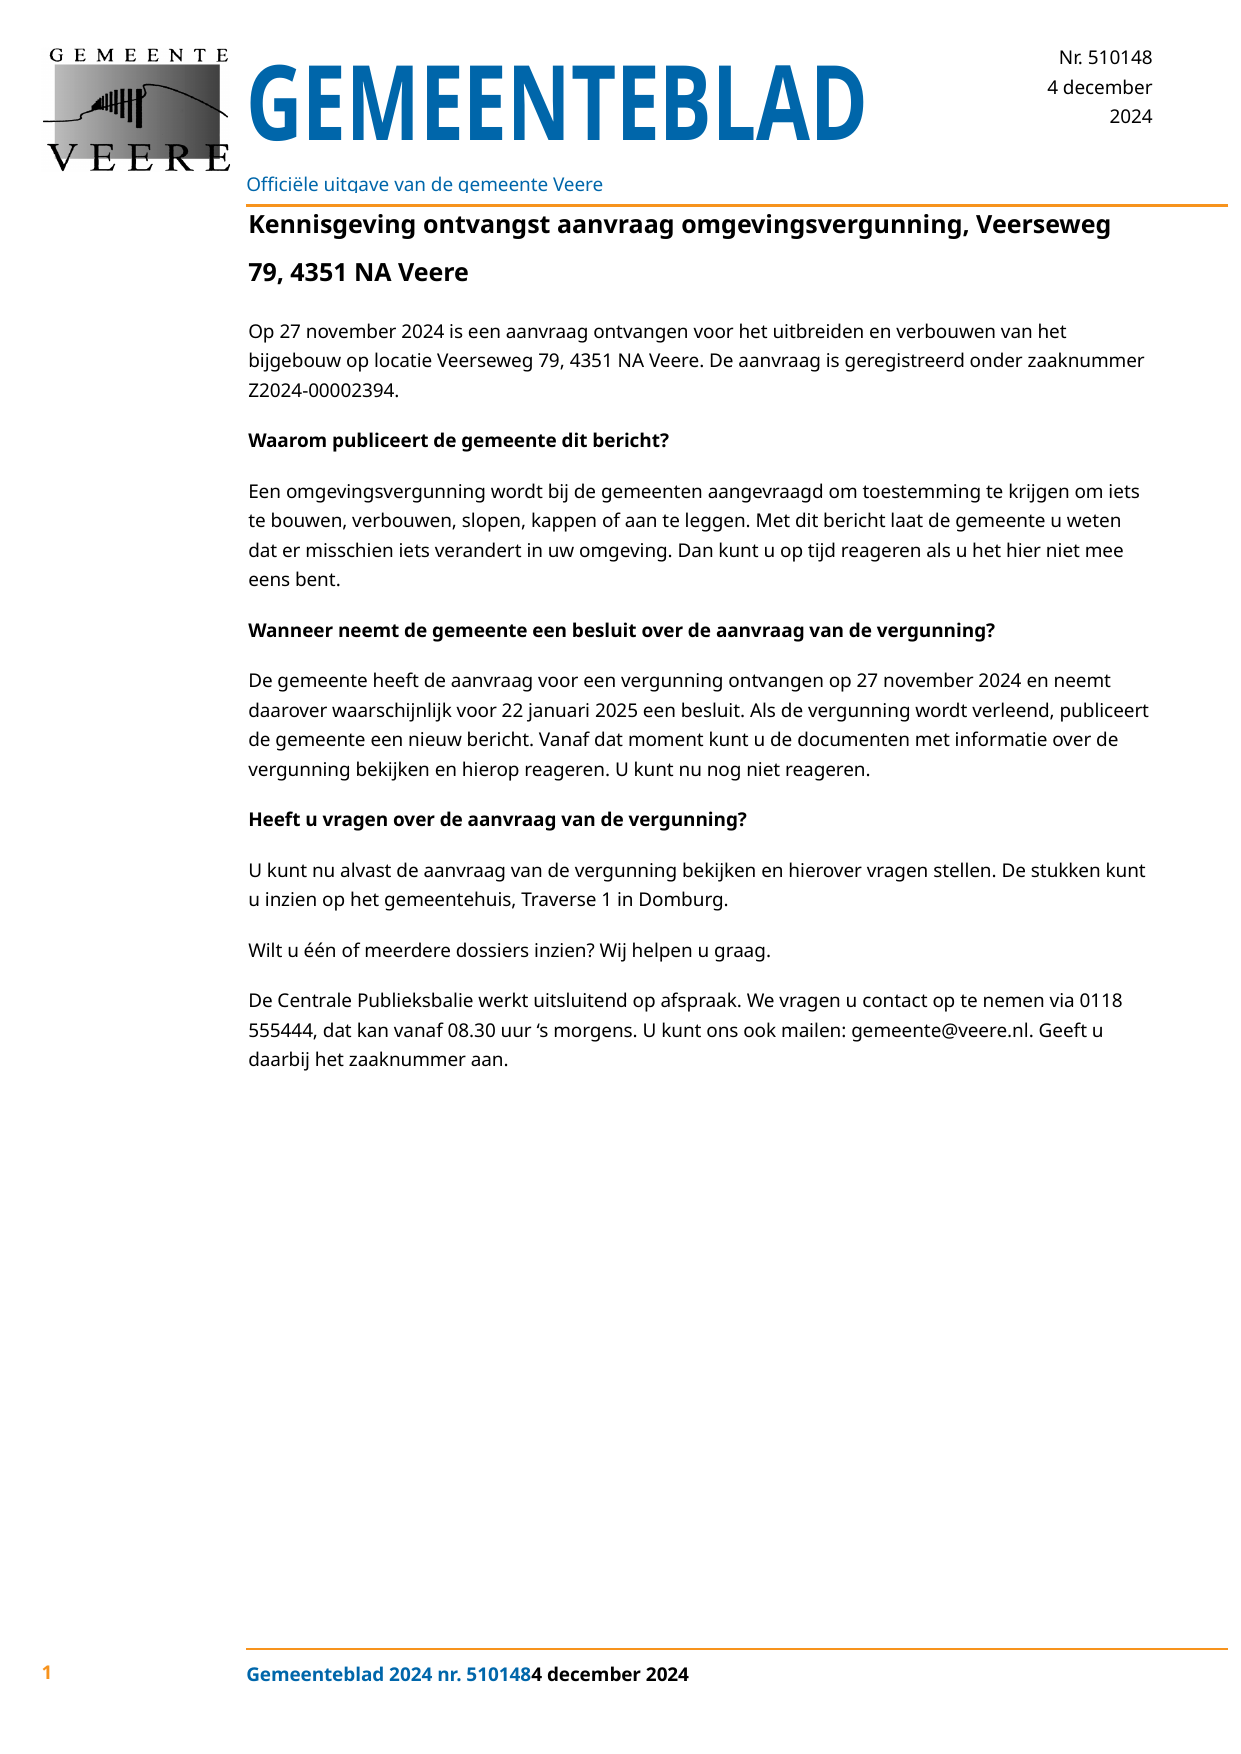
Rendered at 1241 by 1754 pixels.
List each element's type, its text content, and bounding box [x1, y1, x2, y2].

text Heeft u vragen over de aanvraag van de vergunning? [248, 807, 1152, 832]
text De gemeente heeft de aanvraag voor een vergunning ontvangen op 27 november 2024 en neemt daarover waarschijnlijk voor 22 januari 2025 een besluit. Als de vergunning wordt verleend, publiceert de gemeente een nieuw bericht. Vanaf dat moment kunt u de documenten met informatie over de vergunning bekijken en hierop reageren. U kunt nu nog niet reageren. [248, 667, 1152, 782]
text Een omgevingsvergunning wordt bij de gemeenten aangevraagd om toestemming te krijgen om iets te bouwen, verbouwen, slopen, kappen of aan te leggen. Met dit bericht laat de gemeente u weten dat er misschien iets verandert in uw omgeving. Dan kunt u op tijd reageren als u het hier niet mee eens bent. [248, 478, 1152, 592]
text U kunt nu alvast de aanvraag van de vergunning bekijken en hierover vragen stellen. De stukken kunt u inzien op het gemeentehuis, Traverse 1 in Domburg. [248, 857, 1152, 912]
text De Centrale Publieksbalie werkt uitsluitend op afspraak. We vragen u contact op te nemen via 0118 555444, dat kan vanaf 08.30 uur ‘s morgens. U kunt ons ook mailen: gemeente@veere.nl. Geeft u daarbij het zaaknummer aan. [248, 987, 1152, 1072]
text Wanneer neemt de gemeente een besluit over de aanvraag van de vergunning? [248, 617, 1152, 643]
text Wilt u één of meerdere dossiers inzien? Wij helpen u graag. [248, 937, 1152, 963]
text Kennisgeving ontvangst aanvraag omgevingsvergunning, Veerseweg 79, 4351 NA Veere [248, 207, 1152, 288]
text Waarom publiceert de gemeente dit bericht? [248, 427, 1152, 453]
text Op 27 november 2024 is een aanvraag ontvangen voor het uitbreiden en verbouwen van het bijgebouw op locatie Veerseweg 79, 4351 NA Veere. De aanvraag is geregistreerd onder zaaknummer Z2024-00002394. [248, 318, 1152, 403]
picture [41, 47, 231, 172]
